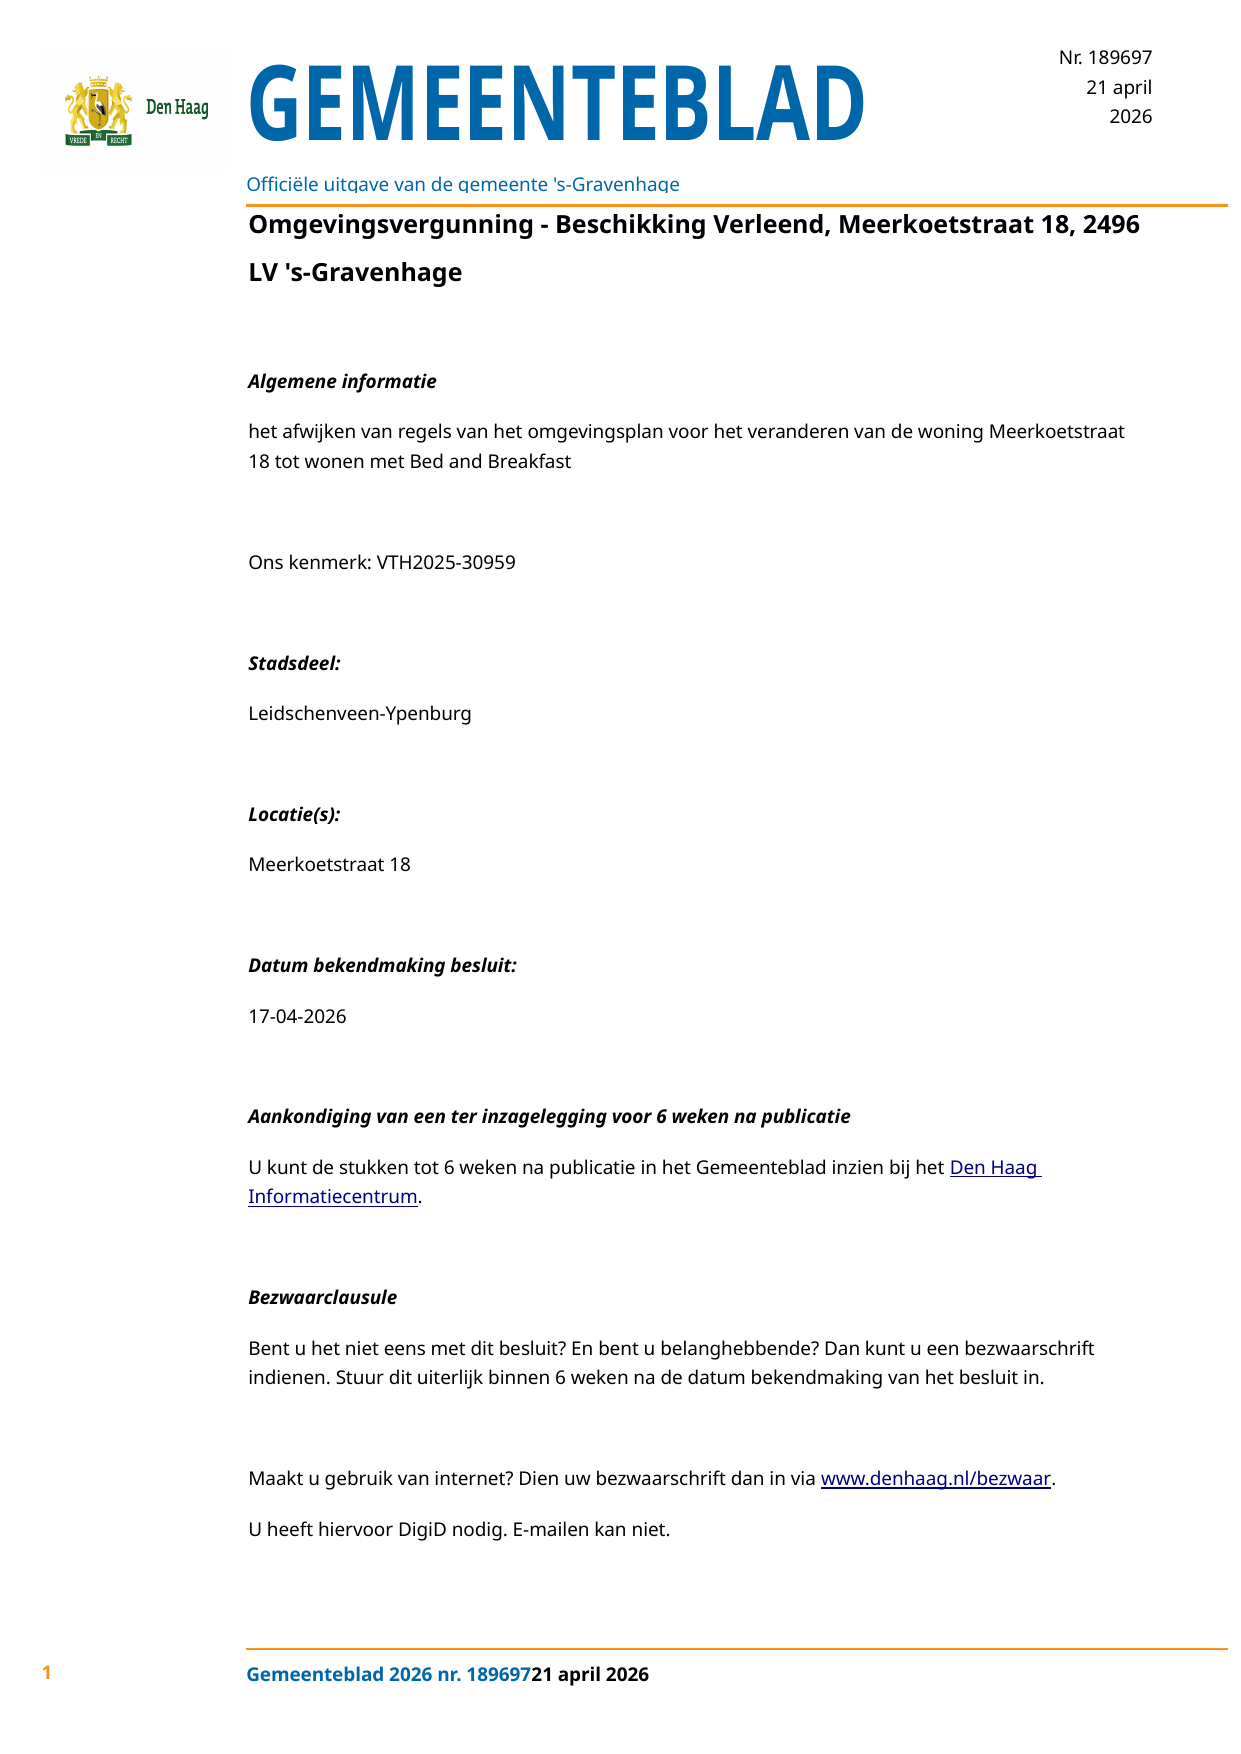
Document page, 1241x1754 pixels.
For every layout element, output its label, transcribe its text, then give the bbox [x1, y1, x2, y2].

text Maakt u gebruik van internet? Dien uw bezwaarschrift dan in via www.denhaag.nl/bezwaar. [248, 1465, 1152, 1491]
text U heeft hiervoor DigiD nodig. E-mailen kan niet. [248, 1516, 1152, 1542]
text Leidschenveen-Ypenburg [248, 700, 1152, 726]
text U kunt de stukken tot 6 weken na publicatie in het Gemeenteblad inzien bij het Den Haag Informatiecentrum. [248, 1154, 1152, 1209]
text Bent u het niet eens met dit besluit? En bent u belanghebbende? Dan kunt u een bezwaarschrift indienen. Stuur dit uiterlijk binnen 6 weken na de datum bekendmaking van het besluit in. [248, 1335, 1152, 1390]
text Ons kenmerk: VTH2025-30959 [248, 549, 1152, 575]
text 17-04-2026 [248, 1003, 1152, 1029]
text Meerkoetstraat 18 [248, 852, 1152, 877]
text Datum bekendmaking besluit: [248, 952, 1152, 978]
text Stadsdeel: [248, 650, 1152, 676]
text Locatie(s): [248, 801, 1152, 827]
text Omgevingsvergunning - Beschikking Verleend, Meerkoetstraat 18, 2496 LV 's-Gravenhage [248, 207, 1152, 288]
text Algemene informatie [248, 368, 1152, 394]
picture [41, 47, 231, 172]
text Aankondiging van een ter inzagelegging voor 6 weken na publicatie [248, 1104, 1152, 1129]
text Bezwaarclausule [248, 1284, 1152, 1310]
text het afwijken van regels van het omgevingsplan voor het veranderen van de woning Meerkoetstraat 18 tot wonen met Bed and Breakfast [248, 419, 1152, 474]
